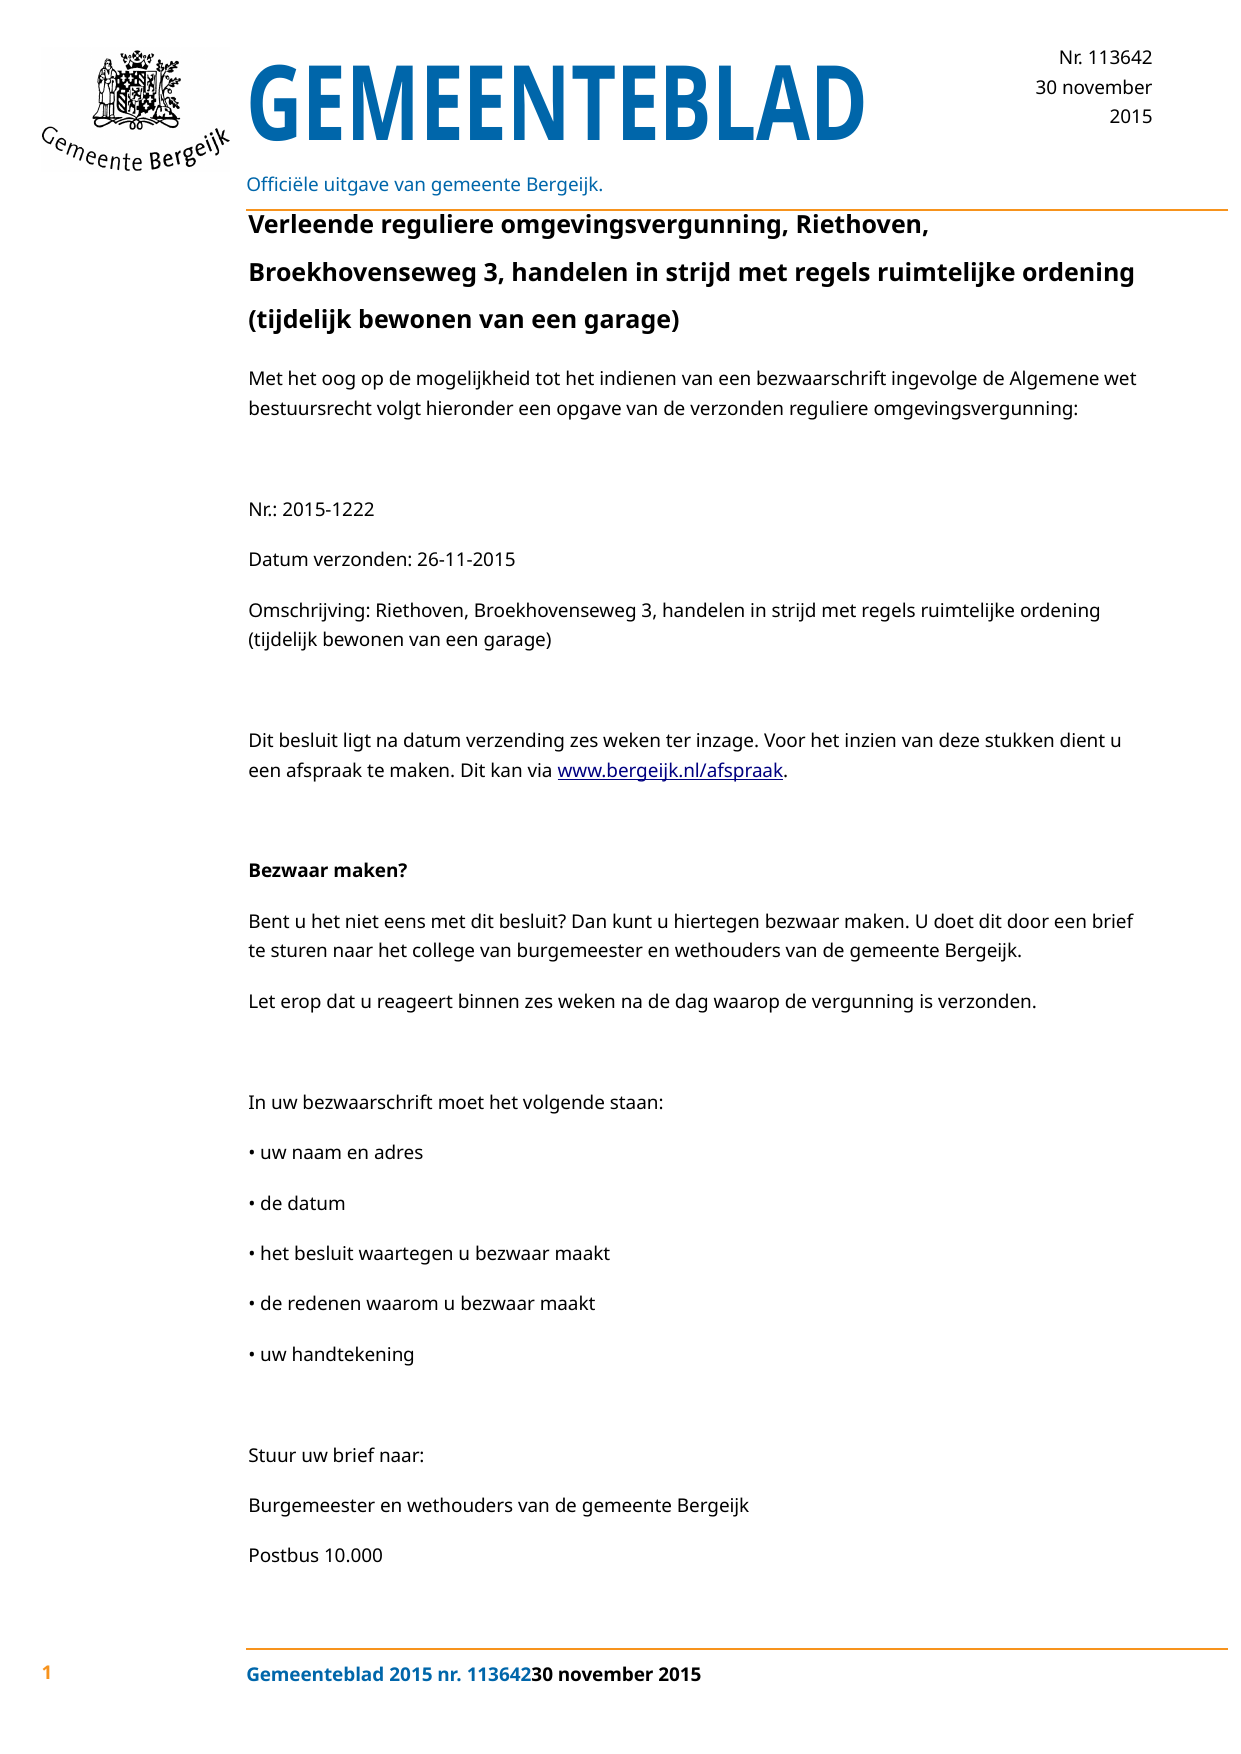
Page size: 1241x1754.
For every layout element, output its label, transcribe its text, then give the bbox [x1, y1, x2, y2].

text Datum verzonden: 26-11-2015 [248, 546, 1152, 572]
picture [41, 47, 231, 172]
text • de redenen waarom u bezwaar maakt [248, 1291, 1152, 1316]
text • uw naam en adres [248, 1139, 1152, 1165]
text Nr.: 2015-1222 [248, 496, 1152, 522]
text Bezwaar maken? [248, 858, 1152, 883]
text Postbus 10.000 [248, 1543, 1152, 1568]
text Bent u het niet eens met dit besluit? Dan kunt u hiertegen bezwaar maken. U doet dit door een brief te sturen naar het college van burgemeester en wethouders van de gemeente Bergeijk. [248, 908, 1152, 963]
text Met het oog op de mogelijkheid tot het indienen van een bezwaarschrift ingevolge de Algemene wet bestuursrecht volgt hieronder een opgave van de verzonden reguliere omgevingsvergunning: [248, 366, 1152, 421]
text Verleende reguliere omgevingsvergunning, Riethoven, Broekhovenseweg 3, handelen in strijd met regels ruimtelijke ordening (tijdelijk bewonen van een garage) [248, 211, 1152, 336]
text Stuur uw brief naar: [248, 1442, 1152, 1467]
text Omschrijving: Riethoven, Broekhovenseweg 3, handelen in strijd met regels ruimtelijke ordening (tijdelijk bewonen van een garage) [248, 597, 1152, 652]
text • de datum [248, 1190, 1152, 1215]
text Burgemeester en wethouders van de gemeente Bergeijk [248, 1492, 1152, 1518]
text Dit besluit ligt na datum verzending zes weken ter inzage. Voor het inzien van deze stukken dient u een afspraak te maken. Dit kan via www.bergeijk.nl/afspraak. [248, 727, 1152, 782]
text • uw handtekening [248, 1341, 1152, 1367]
text • het besluit waartegen u bezwaar maakt [248, 1240, 1152, 1266]
text Let erop dat u reageert binnen zes weken na de dag waarop de vergunning is verzonden. [248, 988, 1152, 1014]
text In uw bezwaarschrift moet het volgende staan: [248, 1089, 1152, 1114]
